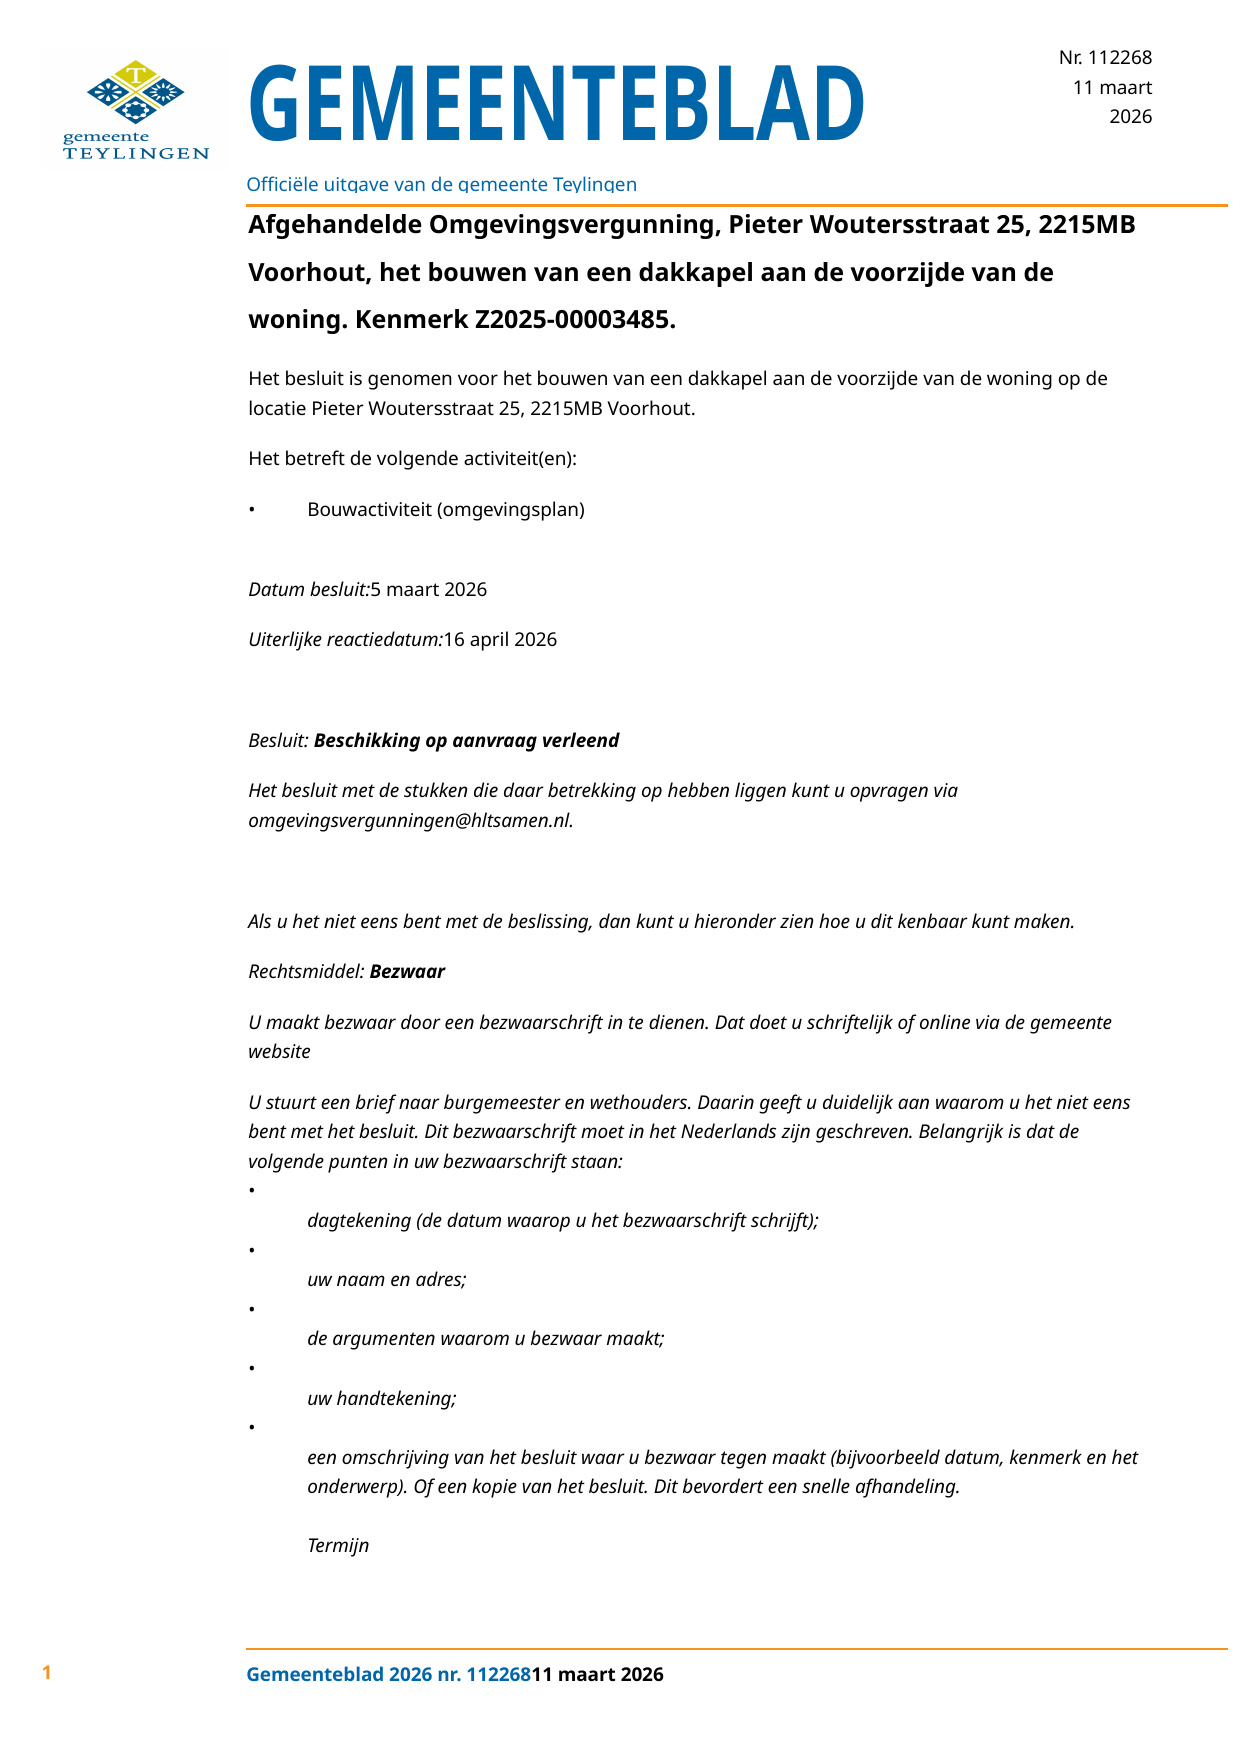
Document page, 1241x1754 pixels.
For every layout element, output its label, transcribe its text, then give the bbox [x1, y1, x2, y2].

text Datum besluit:5 maart 2026 [248, 576, 1152, 602]
text Als u het niet eens bent met de beslissing, dan kunt u hieronder zien hoe u dit kenbaar kunt maken. [248, 908, 1152, 934]
list uw handtekening; [248, 1385, 1152, 1410]
list uw naam en adres; [248, 1266, 1152, 1292]
text U stuurt een brief naar burgemeester en wethouders. Daarin geeft u duidelijk aan waarom u het niet eens bent met het besluit. Dit bezwaarschrift moet in het Nederlands zijn geschreven. Belangrijk is dat de volgende punten in uw bezwaarschrift staan: [248, 1089, 1152, 1174]
text Uiterlijke reactiedatum:16 april 2026 [248, 626, 1152, 652]
list Bouwactiviteit (omgevingsplan) [248, 496, 1152, 522]
text U maakt bezwaar door een bezwaarschrift in te dienen. Dat doet u schriftelijk of online via de gemeente website [248, 1009, 1152, 1064]
text Het besluit is genomen voor het bouwen van een dakkapel aan de voorzijde van de woning op de locatie Pieter Woutersstraat 25, 2215MB Voorhout. [248, 366, 1152, 421]
text Het betreft de volgende activiteit(en): [248, 446, 1152, 471]
list Termijn [248, 1533, 1152, 1558]
list dagtekening (de datum waarop u het bezwaarschrift schrijft); [248, 1207, 1152, 1233]
text Rechtsmiddel: Bezwaar [248, 958, 1152, 984]
list de argumenten waarom u bezwaar maakt; [248, 1326, 1152, 1351]
picture [41, 47, 231, 172]
text Afgehandelde Omgevingsvergunning, Pieter Woutersstraat 25, 2215MB Voorhout, het bouwen van een dakkapel aan de voorzijde van de woning. Kenmerk Z2025-00003485. [248, 207, 1152, 336]
text Besluit: Beschikking op aanvraag verleend [248, 727, 1152, 753]
text Het besluit met de stukken die daar betrekking op hebben liggen kunt u opvragen via omgevingsvergunningen@hltsamen.nl. [248, 778, 1152, 833]
list een omschrijving van het besluit waar u bezwaar tegen maakt (bijvoorbeeld datum, kenmerk en het onderwerp). Of een kopie van het besluit. Dit bevordert een snelle afhandeling. [248, 1444, 1152, 1499]
